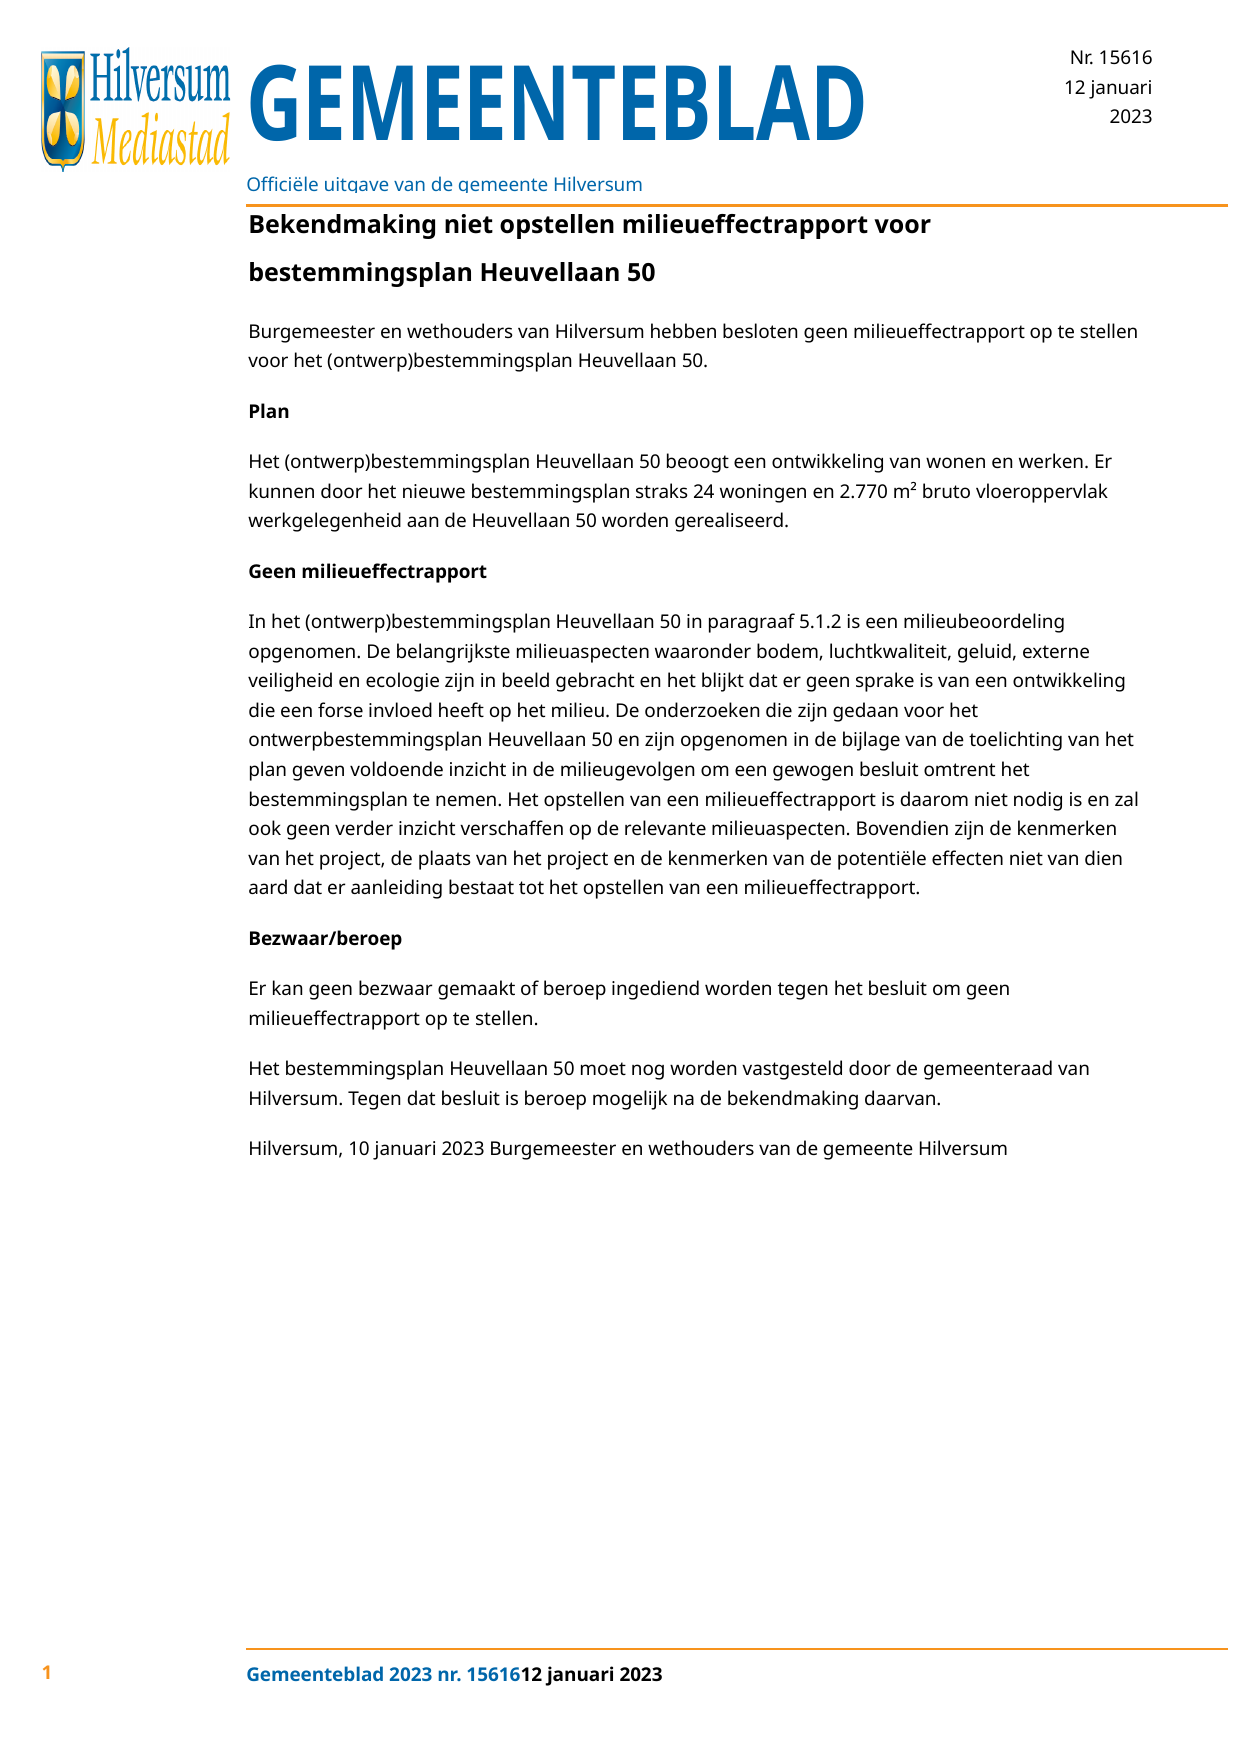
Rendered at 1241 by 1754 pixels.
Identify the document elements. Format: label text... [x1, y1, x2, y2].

text Plan [248, 398, 1152, 424]
text Het (ontwerp)bestemmingsplan Heuvellaan 50 beoogt een ontwikkeling van wonen en werken. Er kunnen door het nieuwe bestemmingsplan straks 24 woningen en 2.770 m² bruto vloeroppervlak werkgelegenheid aan de Heuvellaan 50 worden gerealiseerd. [248, 448, 1152, 533]
text Bekendmaking niet opstellen milieueffectrapport voor bestemmingsplan Heuvellaan 50 [248, 207, 1152, 288]
text Hilversum, 10 januari 2023 Burgemeester en wethouders van de gemeente Hilversum [248, 1135, 1152, 1161]
text Het bestemmingsplan Heuvellaan 50 moet nog worden vastgesteld door de gemeenteraad van Hilversum. Tegen dat besluit is beroep mogelijk na de bekendmaking daarvan. [248, 1055, 1152, 1111]
text In het (ontwerp)bestemmingsplan Heuvellaan 50 in paragraaf 5.1.2 is een milieubeoordeling opgenomen. De belangrijkste milieuaspecten waaronder bodem, luchtkwaliteit, geluid, externe veiligheid en ecologie zijn in beeld gebracht en het blijkt dat er geen sprake is van een ontwikkeling die een forse invloed heeft op het milieu. De onderzoeken die zijn gedaan voor het ontwerpbestemmingsplan Heuvellaan 50 en zijn opgenomen in de bijlage van de toelichting van het plan geven voldoende inzicht in de milieugevolgen om een gewogen besluit omtrent het bestemmingsplan te nemen. Het opstellen van een milieueffectrapport is daarom niet nodig is en zal ook geen verder inzicht verschaffen op de relevante milieuaspecten. Bovendien zijn de kenmerken van het project, de plaats van het project en de kenmerken van de potentiële effecten niet van dien aard dat er aanleiding bestaat tot het opstellen van een milieueffectrapport. [248, 608, 1152, 900]
text Bezwaar/beroep [248, 925, 1152, 951]
text Geen milieueffectrapport [248, 558, 1152, 584]
text Burgemeester en wethouders van Hilversum hebben besloten geen milieueffectrapport op te stellen voor het (ontwerp)bestemmingsplan Heuvellaan 50. [248, 318, 1152, 373]
text Er kan geen bezwaar gemaakt of beroep ingediend worden tegen het besluit om geen milieueffectrapport op te stellen. [248, 975, 1152, 1031]
picture [41, 47, 231, 172]
